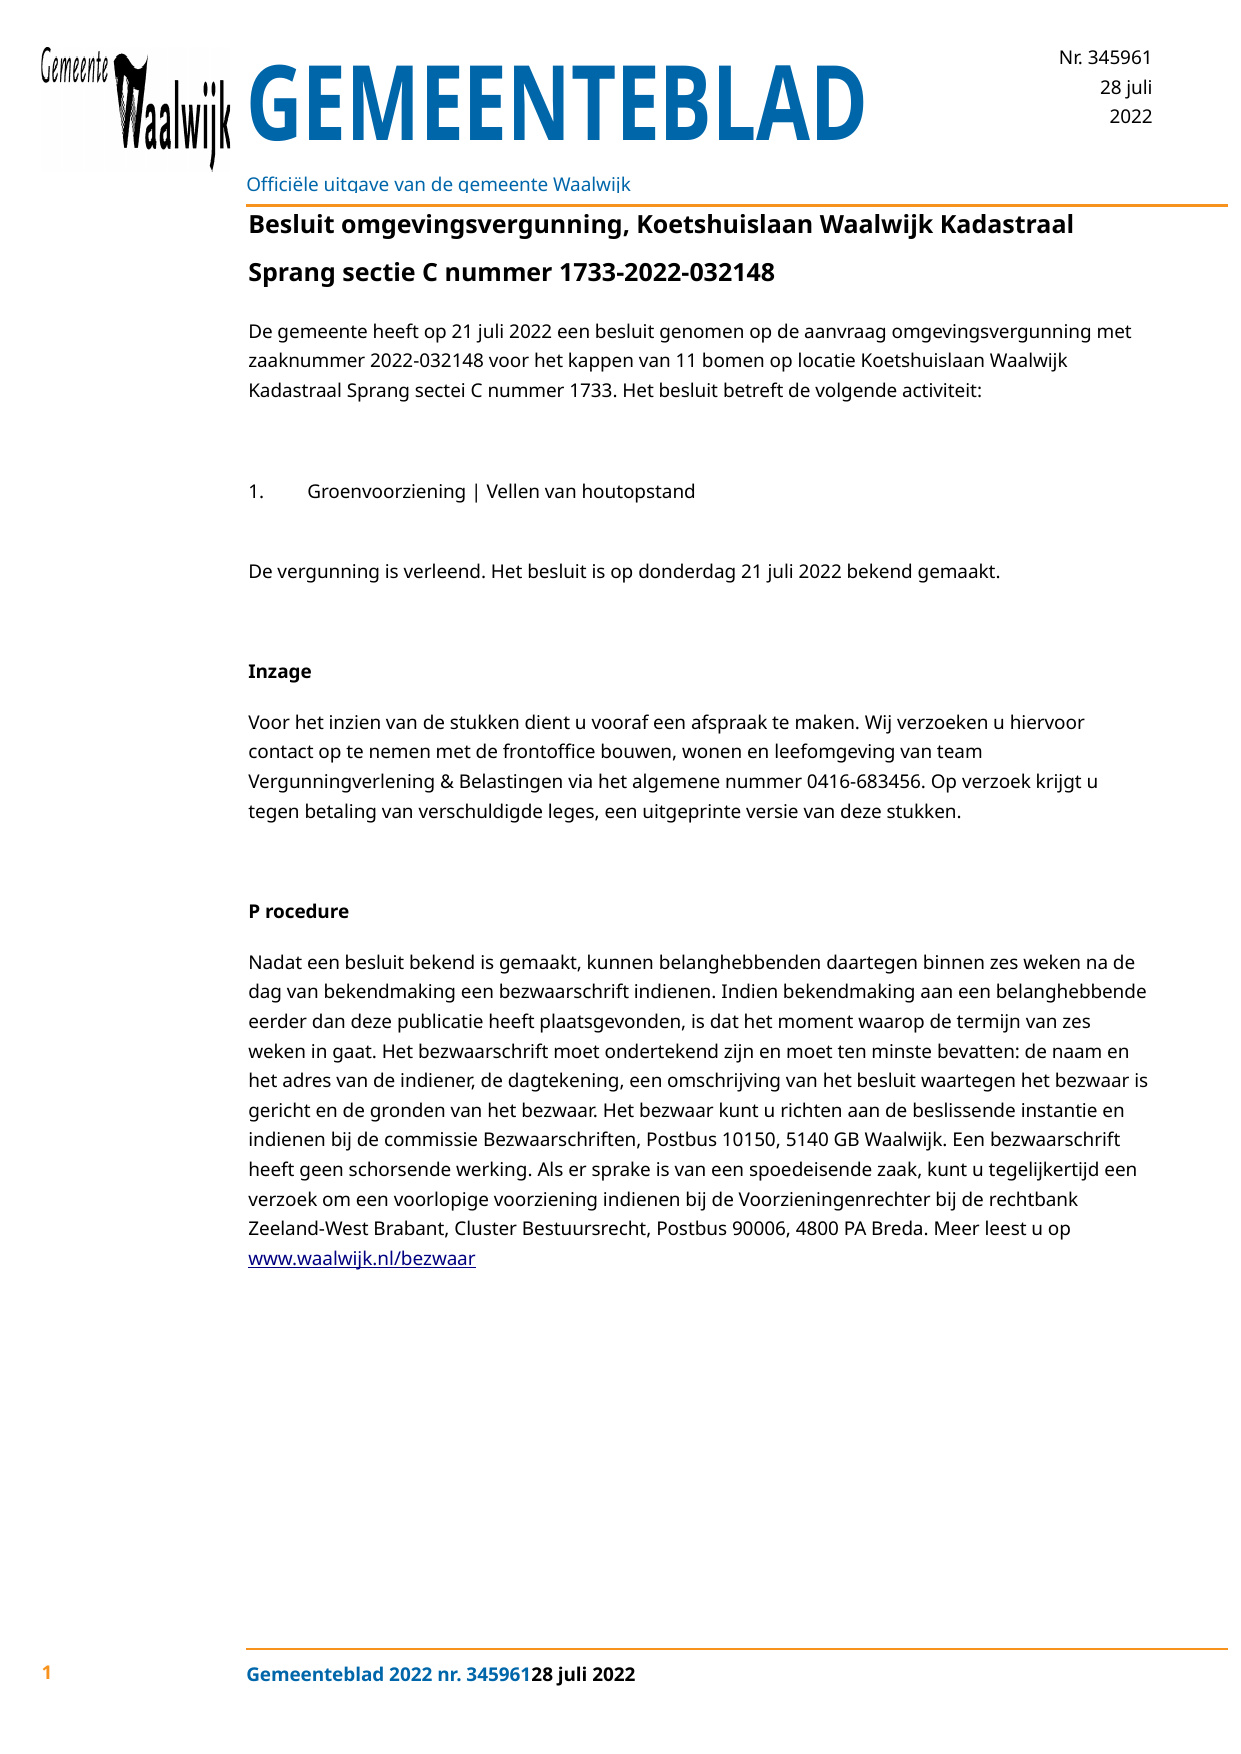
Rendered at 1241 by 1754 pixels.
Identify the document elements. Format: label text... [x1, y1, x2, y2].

text P rocedure [248, 899, 1152, 924]
picture [41, 47, 231, 172]
text Nadat een besluit bekend is gemaakt, kunnen belanghebbenden daartegen binnen zes weken na de dag van bekendmaking een bezwaarschrift indienen. Indien bekendmaking aan een belanghebbende eerder dan deze publicatie heeft plaatsgevonden, is dat het moment waarop de termijn van zes weken in gaat. Het bezwaarschrift moet ondertekend zijn en moet ten minste bevatten: de naam en het adres van de indiener, de dagtekening, een omschrijving van het besluit waartegen het bezwaar is gericht en de gronden van het bezwaar. Het bezwaar kunt u richten aan de beslissende instantie en indienen bij de commissie Bezwaarschriften, Postbus 10150, 5140 GB Waalwijk. Een bezwaarschrift heeft geen schorsende werking. Als er sprake is van een spoedeisende zaak, kunt u tegelijkertijd een verzoek om een voorlopige voorziening indienen bij de Voorzieningenrechter bij de rechtbank Zeeland-West Brabant, Cluster Bestuursrecht, Postbus 90006, 4800 PA Breda. Meer leest u op www.waalwijk.nl/bezwaar [248, 949, 1152, 1271]
text Besluit omgevingsvergunning, Koetshuislaan Waalwijk Kadastraal Sprang sectie C nummer 1733-2022-032148 [248, 207, 1152, 288]
text Inzage [248, 659, 1152, 684]
list Groenvoorziening | Vellen van houtopstand [248, 478, 1152, 504]
text De gemeente heeft op 21 juli 2022 een besluit genomen op de aanvraag omgevingsvergunning met zaaknummer 2022-032148 voor het kappen van 11 bomen op locatie Koetshuislaan Waalwijk Kadastraal Sprang sectei C nummer 1733. Het besluit betreft de volgende activiteit: [248, 318, 1152, 403]
text De vergunning is verleend. Het besluit is op donderdag 21 juli 2022 bekend gemaakt. [248, 558, 1152, 584]
text Voor het inzien van de stukken dient u vooraf een afspraak te maken. Wij verzoeken u hiervoor contact op te nemen met de frontoffice bouwen, wonen en leefomgeving van team Vergunningverlening & Belastingen via het algemene nummer 0416-683456. Op verzoek krijgt u tegen betaling van verschuldigde leges, een uitgeprinte versie van deze stukken. [248, 709, 1152, 824]
